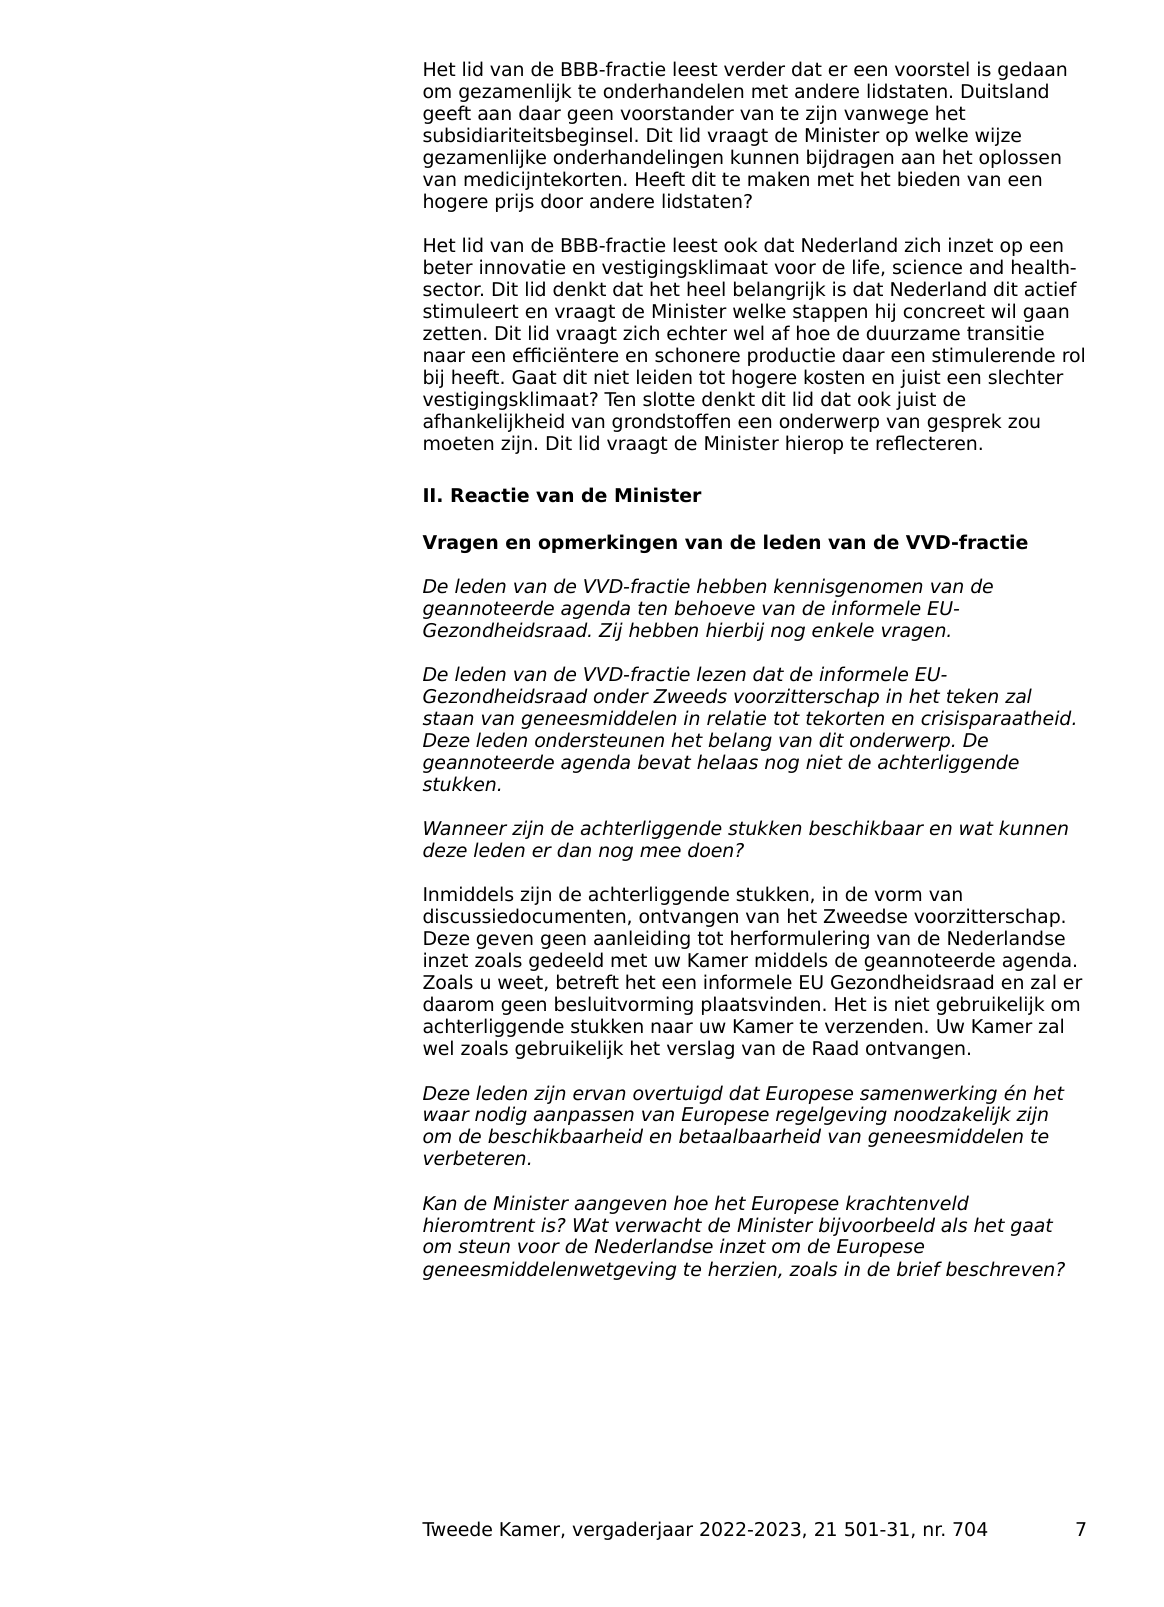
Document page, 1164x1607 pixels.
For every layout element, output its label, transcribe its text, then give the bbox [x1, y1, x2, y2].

subtitle II. Reactie van de Minister [422, 485, 1087, 507]
text Het lid van de BBB-fractie leest verder dat er een voorstel is gedaan om gezamenlijk te onderhandelen met andere lidstaten. Duitsland geeft aan daar geen voorstander van te zijn vanwege het subsidiariteitsbeginsel. Dit lid vraagt de Minister op welke wijze gezamenlijke onderhandelingen kunnen bijdragen aan het oplossen van medicijntekorten. Heeft dit te maken met het bieden van een hogere prijs door andere lidstaten? [422, 59, 1087, 213]
text Het lid van de BBB-fractie leest ook dat Nederland zich inzet op een beter innovatie en vestigingsklimaat voor de life, science and health-sector. Dit lid denkt dat het heel belangrijk is dat Nederland dit actief stimuleert en vraagt de Minister welke stappen hij concreet wil gaan zetten. Dit lid vraagt zich echter wel af hoe de duurzame transitie naar een efficiëntere en schonere productie daar een stimulerende rol bij heeft. Gaat dit niet leiden tot hogere kosten en juist een slechter vestigingsklimaat? Ten slotte denkt dit lid dat ook juist de afhankelijkheid van grondstoffen een onderwerp van gesprek zou moeten zijn. Dit lid vraagt de Minister hierop te reflecteren. [422, 235, 1087, 455]
text Kan de Minister aangeven hoe het Europese krachtenveld hieromtrent is? Wat verwacht de Minister bijvoorbeeld als het gaat om steun voor de Nederlandse inzet om de Europese geneesmiddelenwetgeving te herzien, zoals in de brief beschreven? [422, 1192, 1087, 1280]
text De leden van de VVD-fractie lezen dat de informele EU-Gezondheidsraad onder Zweeds voorzitterschap in het teken zal staan van geneesmiddelen in relatie tot tekorten en crisisparaatheid. Deze leden ondersteunen het belang van dit onderwerp. De geannoteerde agenda bevat helaas nog niet de achterliggende stukken. [422, 664, 1087, 796]
subtitle Vragen en opmerkingen van de leden van de VVD-fractie [422, 532, 1087, 554]
text Inmiddels zijn de achterliggende stukken, in de vorm van discussiedocumenten, ontvangen van het Zweedse voorzitterschap. Deze geven geen aanleiding tot herformulering van de Nederlandse inzet zoals gedeeld met uw Kamer middels de geannoteerde agenda. Zoals u weet, betreft het een informele EU Gezondheidsraad en zal er daarom geen besluitvorming plaatsvinden. Het is niet gebruikelijk om achterliggende stukken naar uw Kamer te verzenden. Uw Kamer zal wel zoals gebruikelijk het verslag van de Raad ontvangen. [422, 884, 1087, 1060]
text De leden van de VVD-fractie hebben kennisgenomen van de geannoteerde agenda ten behoeve van de informele EU-Gezondheidsraad. Zij hebben hierbij nog enkele vragen. [422, 576, 1087, 642]
text Wanneer zijn de achterliggende stukken beschikbaar en wat kunnen deze leden er dan nog mee doen? [422, 818, 1087, 862]
text Deze leden zijn ervan overtuigd dat Europese samenwerking én het waar nodig aanpassen van Europese regelgeving noodzakelijk zijn om de beschikbaarheid en betaalbaarheid van geneesmiddelen te verbeteren. [422, 1082, 1087, 1170]
